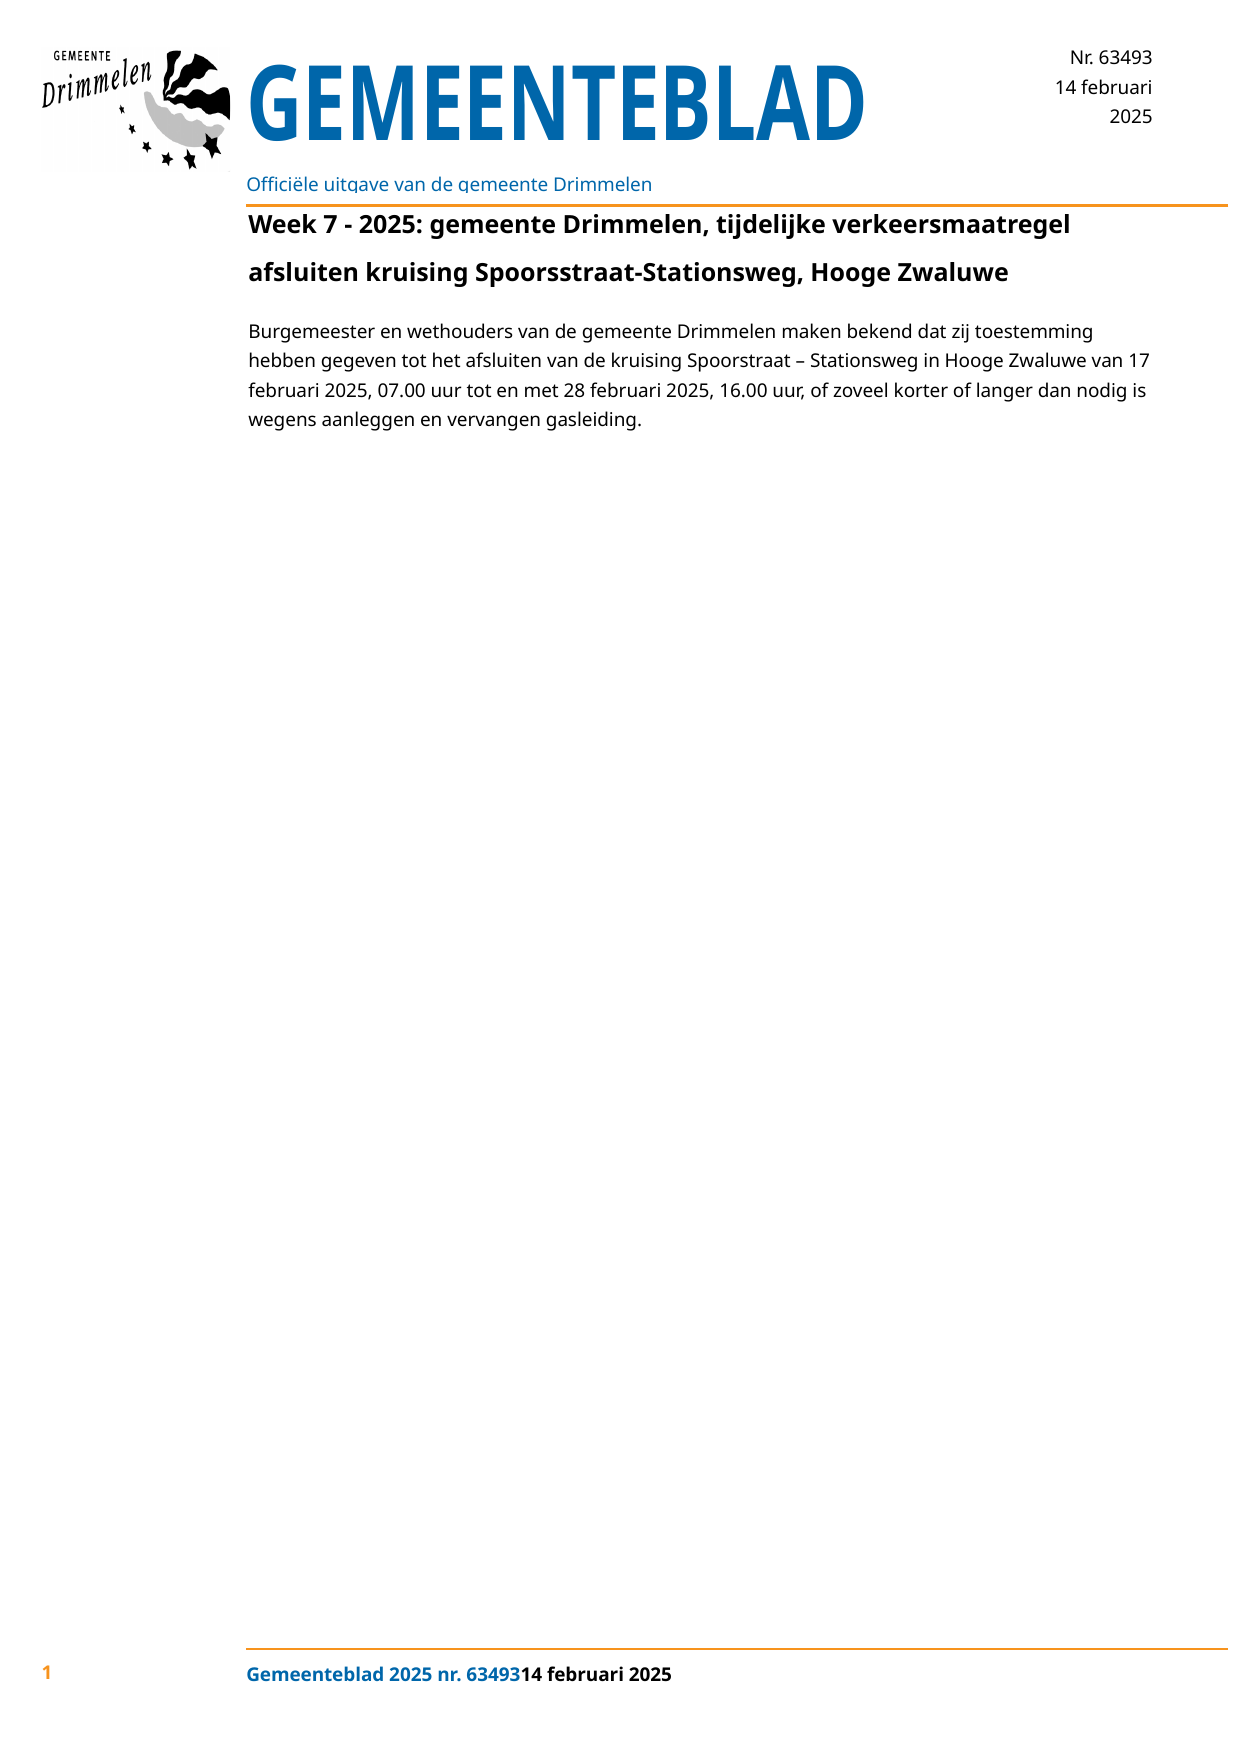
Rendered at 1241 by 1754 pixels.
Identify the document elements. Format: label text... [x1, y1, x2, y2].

picture [41, 47, 231, 172]
text Week 7 - 2025: gemeente Drimmelen, tijdelijke verkeersmaatregel afsluiten kruising Spoorsstraat-Stationsweg, Hooge Zwaluwe [248, 207, 1152, 288]
text Burgemeester en wethouders van de gemeente Drimmelen maken bekend dat zij toestemming hebben gegeven tot het afsluiten van de kruising Spoorstraat – Stationsweg in Hooge Zwaluwe van 17 februari 2025, 07.00 uur tot en met 28 februari 2025, 16.00 uur, of zoveel korter of langer dan nodig is wegens aanleggen en vervangen gasleiding. [248, 318, 1152, 432]
